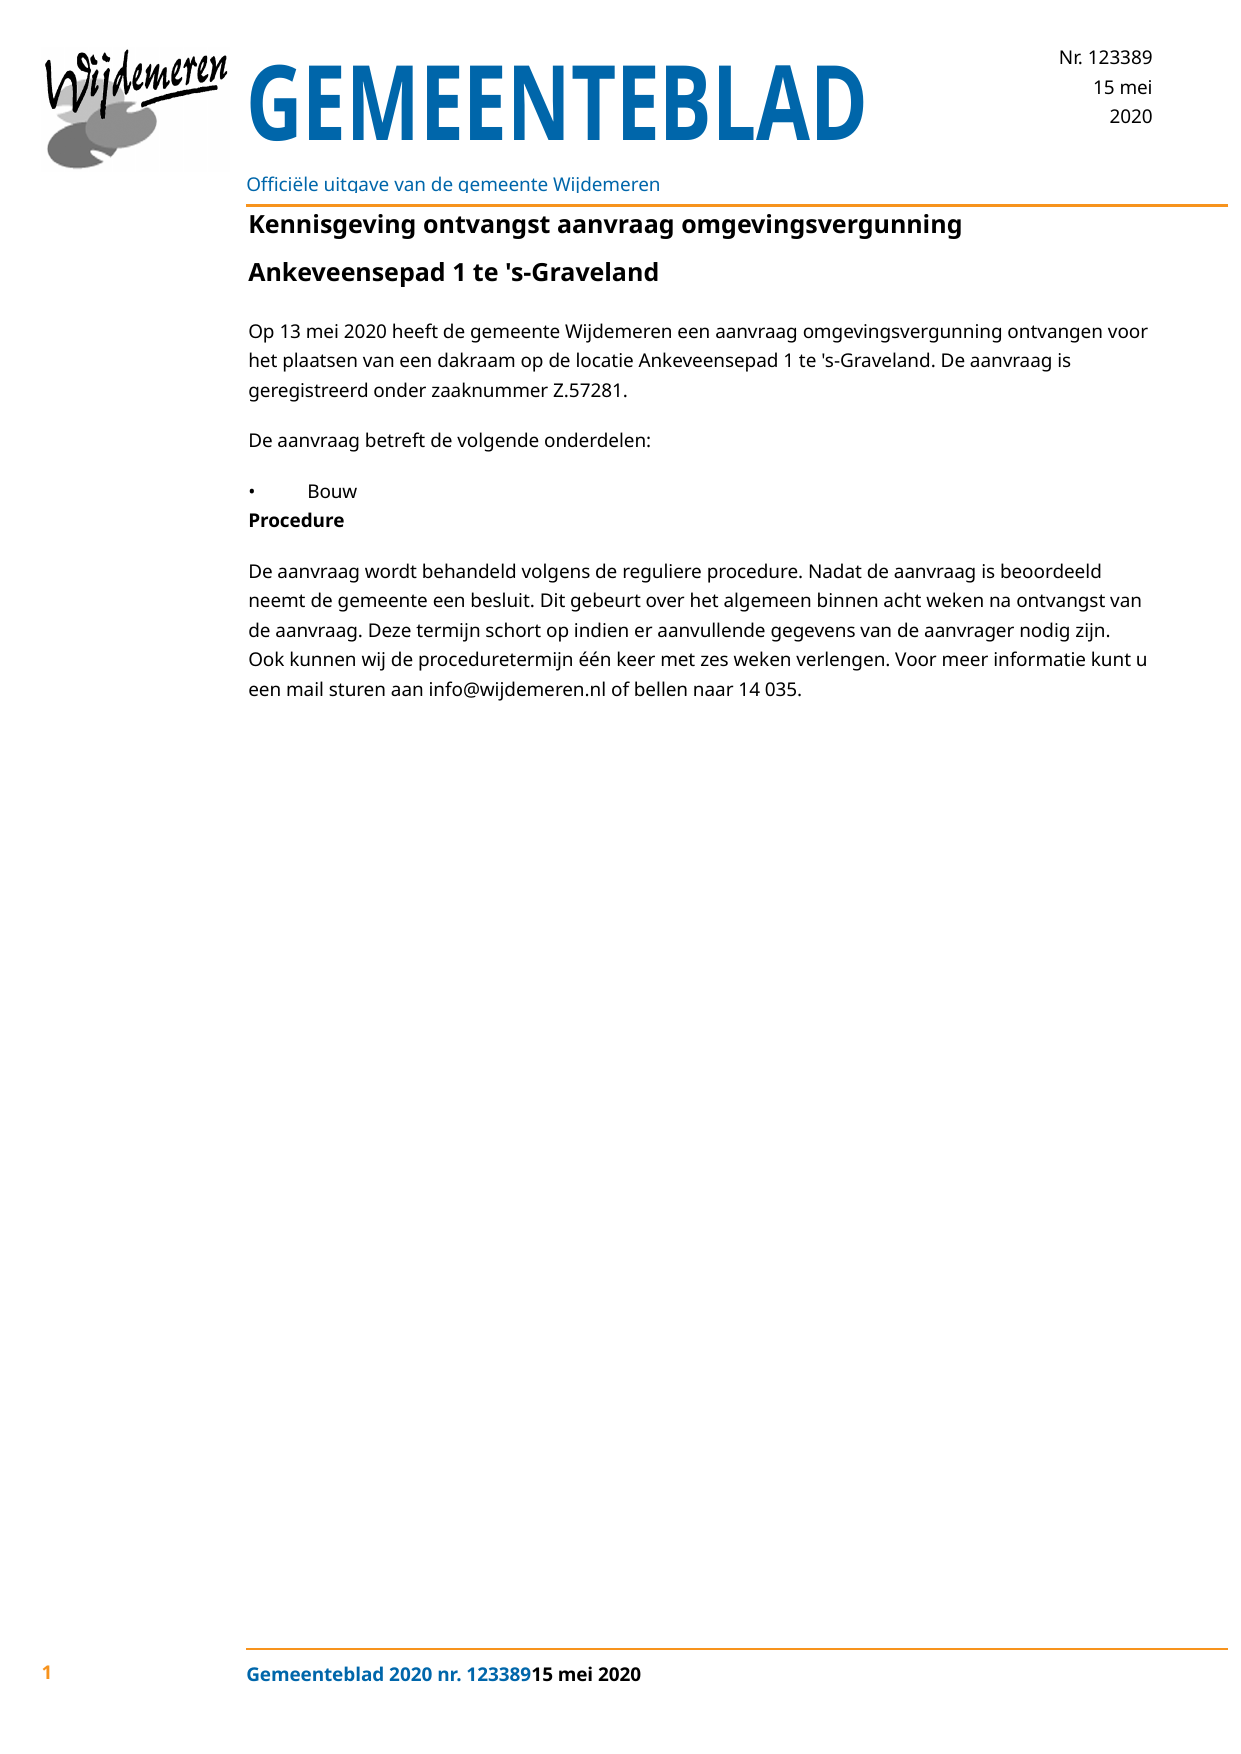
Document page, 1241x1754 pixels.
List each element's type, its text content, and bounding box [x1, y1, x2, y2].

text De aanvraag betreft de volgende onderdelen: [248, 427, 1152, 453]
text De aanvraag wordt behandeld volgens de reguliere procedure. Nadat de aanvraag is beoordeeld neemt de gemeente een besluit. Dit gebeurt over het algemeen binnen acht weken na ontvangst van de aanvraag. Deze termijn schort op indien er aanvullende gegevens van de aanvrager nodig zijn. Ook kunnen wij de proceduretermijn één keer met zes weken verlengen. Voor meer informatie kunt u een mail sturen aan info@wijdemeren.nl of bellen naar 14 035. [248, 558, 1152, 702]
picture [41, 47, 231, 172]
text Op 13 mei 2020 heeft de gemeente Wijdemeren een aanvraag omgevingsvergunning ontvangen voor het plaatsen van een dakraam op de locatie Ankeveensepad 1 te 's-Graveland. De aanvraag is geregistreerd onder zaaknummer Z.57281. [248, 318, 1152, 403]
list Bouw [248, 478, 1152, 504]
text Kennisgeving ontvangst aanvraag omgevingsvergunning Ankeveensepad 1 te 's-Graveland [248, 207, 1152, 288]
text Procedure [248, 507, 1152, 533]
